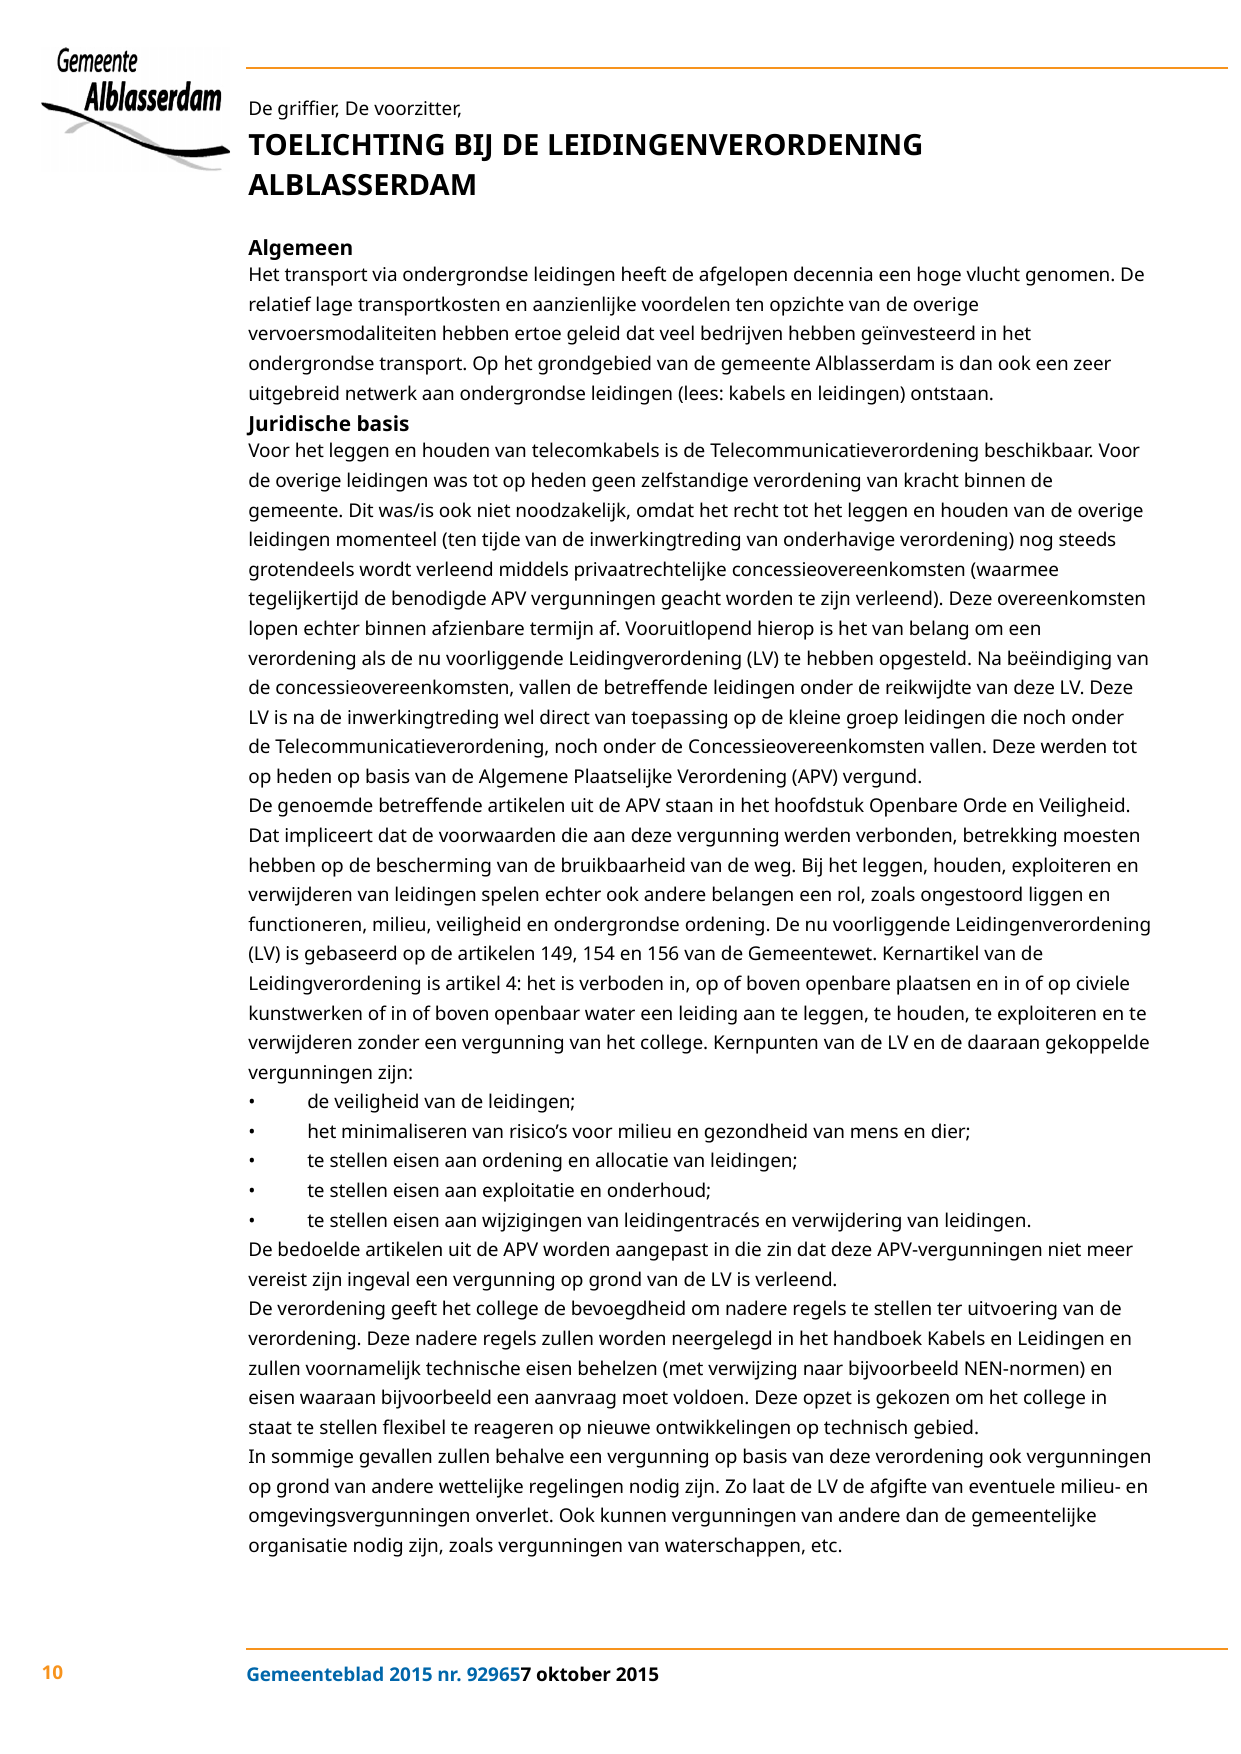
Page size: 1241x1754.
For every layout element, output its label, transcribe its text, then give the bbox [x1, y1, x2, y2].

text De verordening geeft het college de bevoegdheid om nadere regels te stellen ter uitvoering van de verordening. Deze nadere regels zullen worden neergelegd in het handboek Kabels en Leidingen en zullen voornamelijk technische eisen behelzen (met verwijzing naar bijvoorbeeld NEN-normen) en eisen waaraan bijvoorbeeld een aanvraag moet voldoen. Deze opzet is gekozen om het college in staat te stellen flexibel te reageren op nieuwe ontwikkelingen op technisch gebied. [248, 1296, 1152, 1440]
text De griffier, De voorzitter, [248, 95, 1152, 121]
text De genoemde betreffende artikelen uit de APV staan in het hoofdstuk Openbare Orde en Veiligheid. Dat impliceert dat de voorwaarden die aan deze vergunning werden verbonden, betrekking moesten hebben op de bescherming van de bruikbaarheid van de weg. Bij het leggen, houden, exploiteren en verwijderen van leidingen spelen echter ook andere belangen een rol, zoals ongestoord liggen en functioneren, milieu, veiligheid en ondergrondse ordening. De nu voorliggende Leidingenverordening (LV) is gebaseerd op de artikelen 149, 154 en 156 van de Gemeentewet. Kernartikel van de Leidingverordening is artikel 4: het is verboden in, op of boven openbare plaatsen en in of op civiele kunstwerken of in of boven openbaar water een leiding aan te leggen, te houden, te exploiteren en te verwijderen zonder een vergunning van het college. Kernpunten van de LV en de daaraan gekoppelde vergunningen zijn: [248, 793, 1152, 1085]
list de veiligheid van de leidingen; [248, 1088, 1152, 1114]
text In sommige gevallen zullen behalve een vergunning op basis van deze verordening ook vergunningen op grond van andere wettelijke regelingen nodig zijn. Zo laat de LV de afgifte van eventuele milieu- en omgevingsvergunningen onverlet. Ook kunnen vergunningen van andere dan de gemeentelijke organisatie nodig zijn, zoals vergunningen van waterschappen, etc. [248, 1443, 1152, 1558]
list te stellen eisen aan exploitatie en onderhoud; [248, 1177, 1152, 1203]
text Algemeen [248, 233, 1152, 261]
text Voor het leggen en houden van telecomkabels is de Telecommunicatieverordening beschikbaar. Voor de overige leidingen was tot op heden geen zelfstandige verordening van kracht binnen de gemeente. Dit was/is ook niet noodzakelijk, omdat het recht tot het leggen en houden van de overige leidingen momenteel (ten tijde van de inwerkingtreding van onderhavige verordening) nog steeds grotendeels wordt verleend middels privaatrechtelijke concessieovereenkomsten (waarmee tegelijkertijd de benodigde APV vergunningen geacht worden te zijn verleend). Deze overeenkomsten lopen echter binnen afzienbare termijn af. Vooruitlopend hierop is het van belang om een verordening als de nu voorliggende Leidingverordening (LV) te hebben opgesteld. Na beëindiging van de concessieovereenkomsten, vallen de betreffende leidingen onder de reikwijdte van deze LV. Deze LV is na de inwerkingtreding wel direct van toepassing op de kleine groep leidingen die noch onder de Telecommunicatieverordening, noch onder de Concessieovereenkomsten vallen. Deze werden tot op heden op basis van de Algemene Plaatselijke Verordening (APV) vergund. [248, 438, 1152, 789]
text TOELICHTING BIJ DE LEIDINGENVERORDENING ALBLASSERDAM [248, 124, 1152, 204]
list het minimaliseren van risico’s voor milieu en gezondheid van mens en dier; [248, 1118, 1152, 1144]
text Juridische basis [248, 409, 1152, 438]
list te stellen eisen aan ordening en allocatie van leidingen; [248, 1148, 1152, 1173]
text De bedoelde artikelen uit de APV worden aangepast in die zin dat deze APV-vergunningen niet meer vereist zijn ingeval een vergunning op grond van de LV is verleend. [248, 1236, 1152, 1292]
text Het transport via ondergrondse leidingen heeft de afgelopen decennia een hoge vlucht genomen. De relatief lage transportkosten en aanzienlijke voordelen ten opzichte van de overige vervoersmodaliteiten hebben ertoe geleid dat veel bedrijven hebben geïnvesteerd in het ondergrondse transport. Op het grondgebied van de gemeente Alblasserdam is dan ook een zeer uitgebreid netwerk aan ondergrondse leidingen (lees: kabels en leidingen) ontstaan. [248, 261, 1152, 405]
list te stellen eisen aan wijzigingen van leidingentracés en verwijdering van leidingen. [248, 1207, 1152, 1233]
picture [41, 47, 231, 172]
